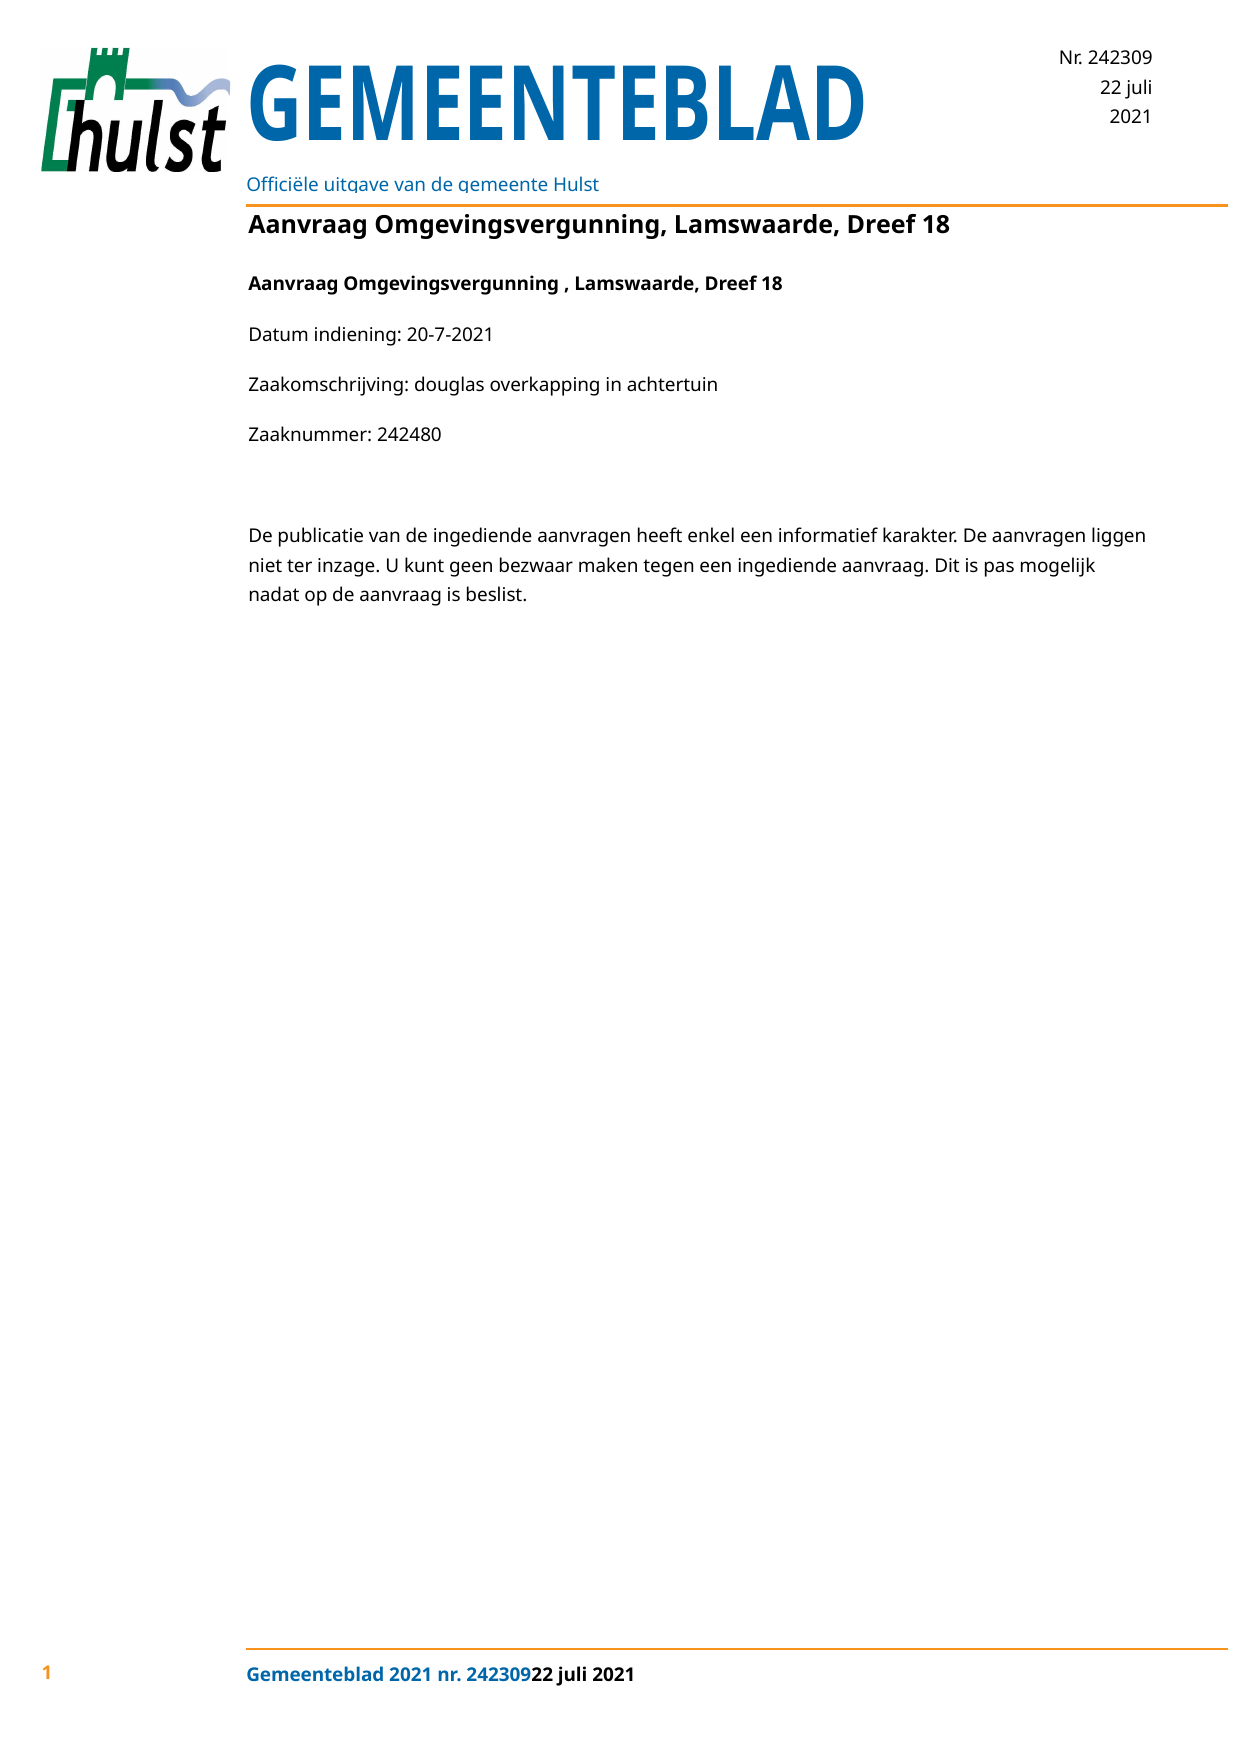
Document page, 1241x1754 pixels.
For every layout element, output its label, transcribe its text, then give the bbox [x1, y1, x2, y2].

picture [41, 47, 231, 172]
text De publicatie van de ingediende aanvragen heeft enkel een informatief karakter. De aanvragen liggen niet ter inzage. U kunt geen bezwaar maken tegen een ingediende aanvraag. Dit is pas mogelijk nadat op de aanvraag is beslist. [248, 522, 1152, 607]
text Aanvraag Omgevingsvergunning , Lamswaarde, Dreef 18 [248, 270, 1152, 296]
text Zaaknummer: 242480 [248, 422, 1152, 447]
text Datum indiening: 20-7-2021 [248, 321, 1152, 346]
text Zaakomschrijving: douglas overkapping in achtertuin [248, 371, 1152, 397]
text Aanvraag Omgevingsvergunning, Lamswaarde, Dreef 18 [248, 207, 1152, 241]
